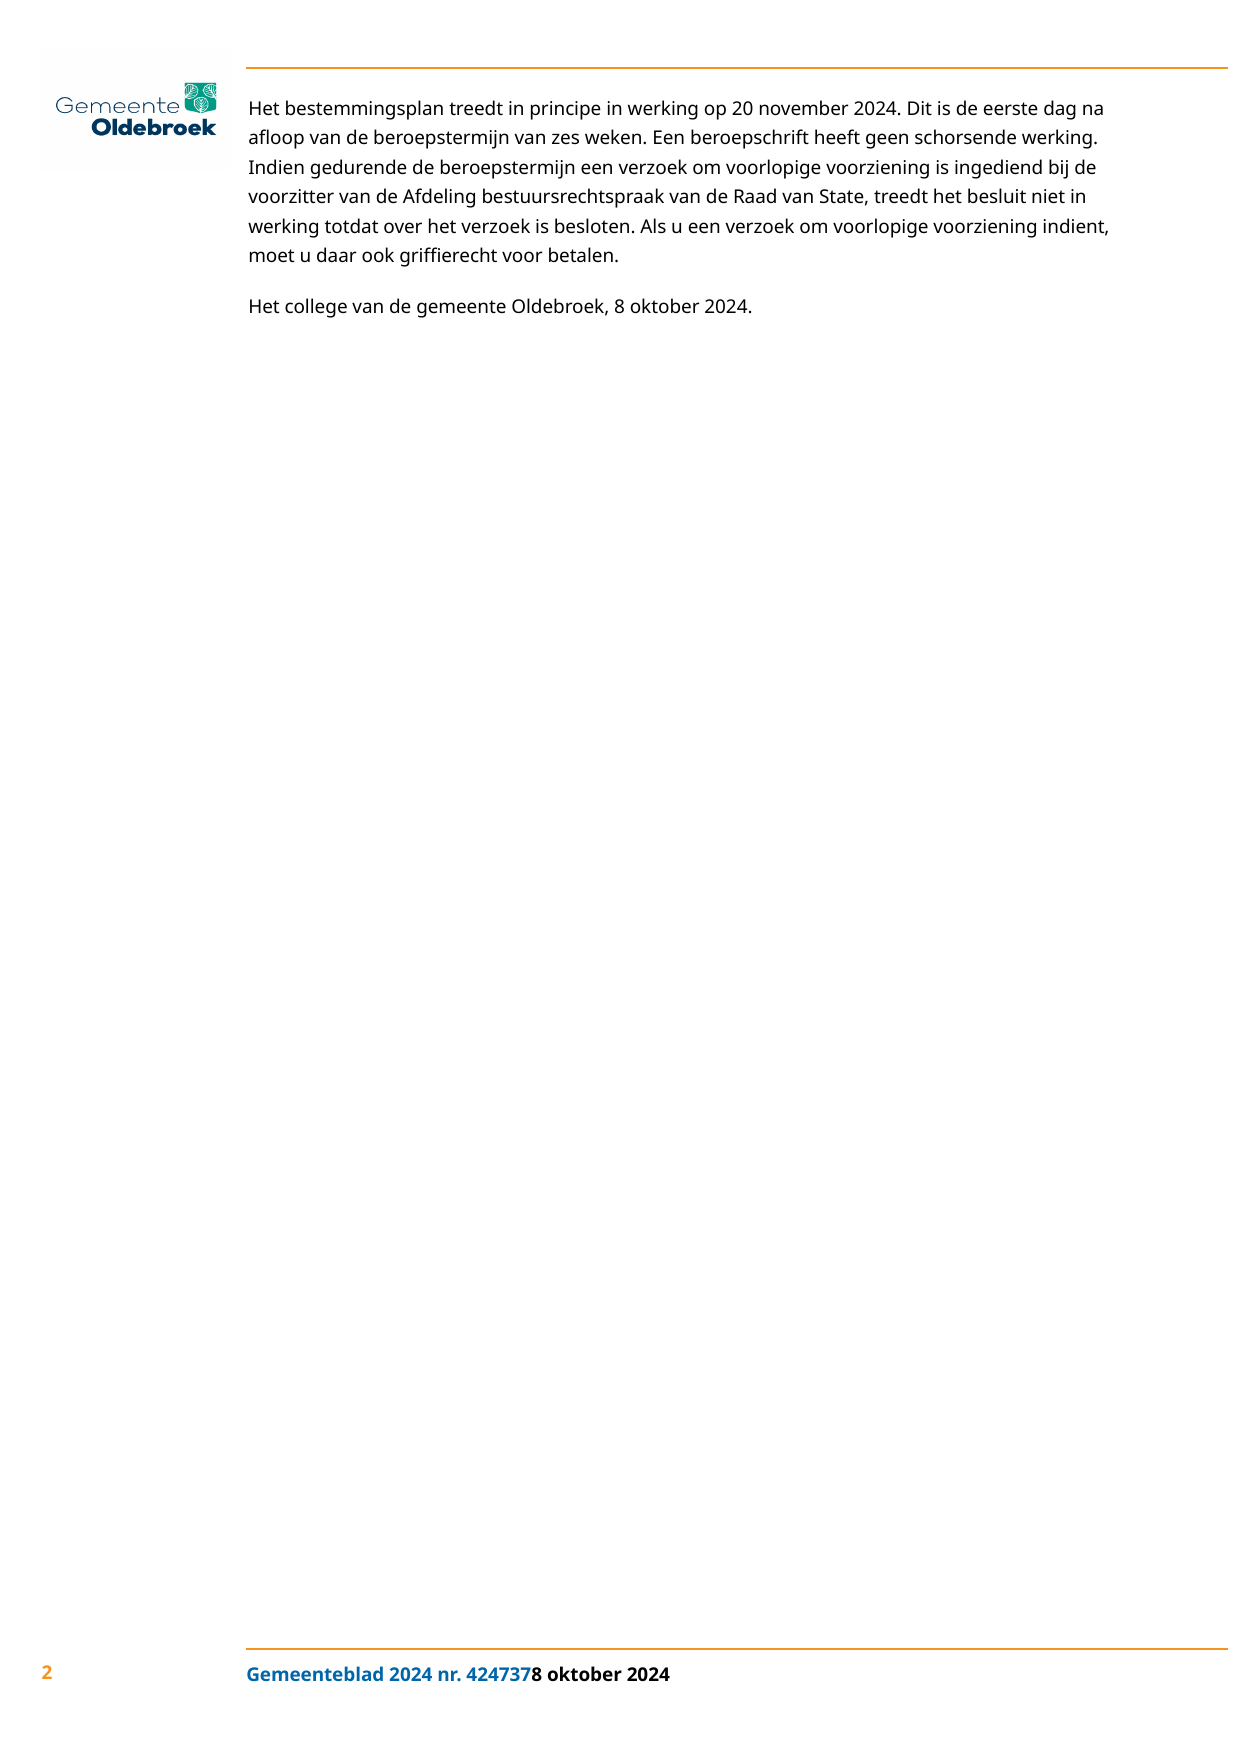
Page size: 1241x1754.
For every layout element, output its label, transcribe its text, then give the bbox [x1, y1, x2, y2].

text Het college van de gemeente Oldebroek, 8 oktober 2024. [248, 293, 1152, 319]
text Het bestemmingsplan treedt in principe in werking op 20 november 2024. Dit is de eerste dag na afloop van de beroepstermijn van zes weken. Een beroepschrift heeft geen schorsende werking. Indien gedurende de beroepstermijn een verzoek om voorlopige voorziening is ingediend bij de voorzitter van de Afdeling bestuursrechtspraak van de Raad van State, treedt het besluit niet in werking totdat over het verzoek is besloten. Als u een verzoek om voorlopige voorziening indient, moet u daar ook griffierecht voor betalen. [248, 95, 1152, 268]
picture [41, 47, 231, 172]
